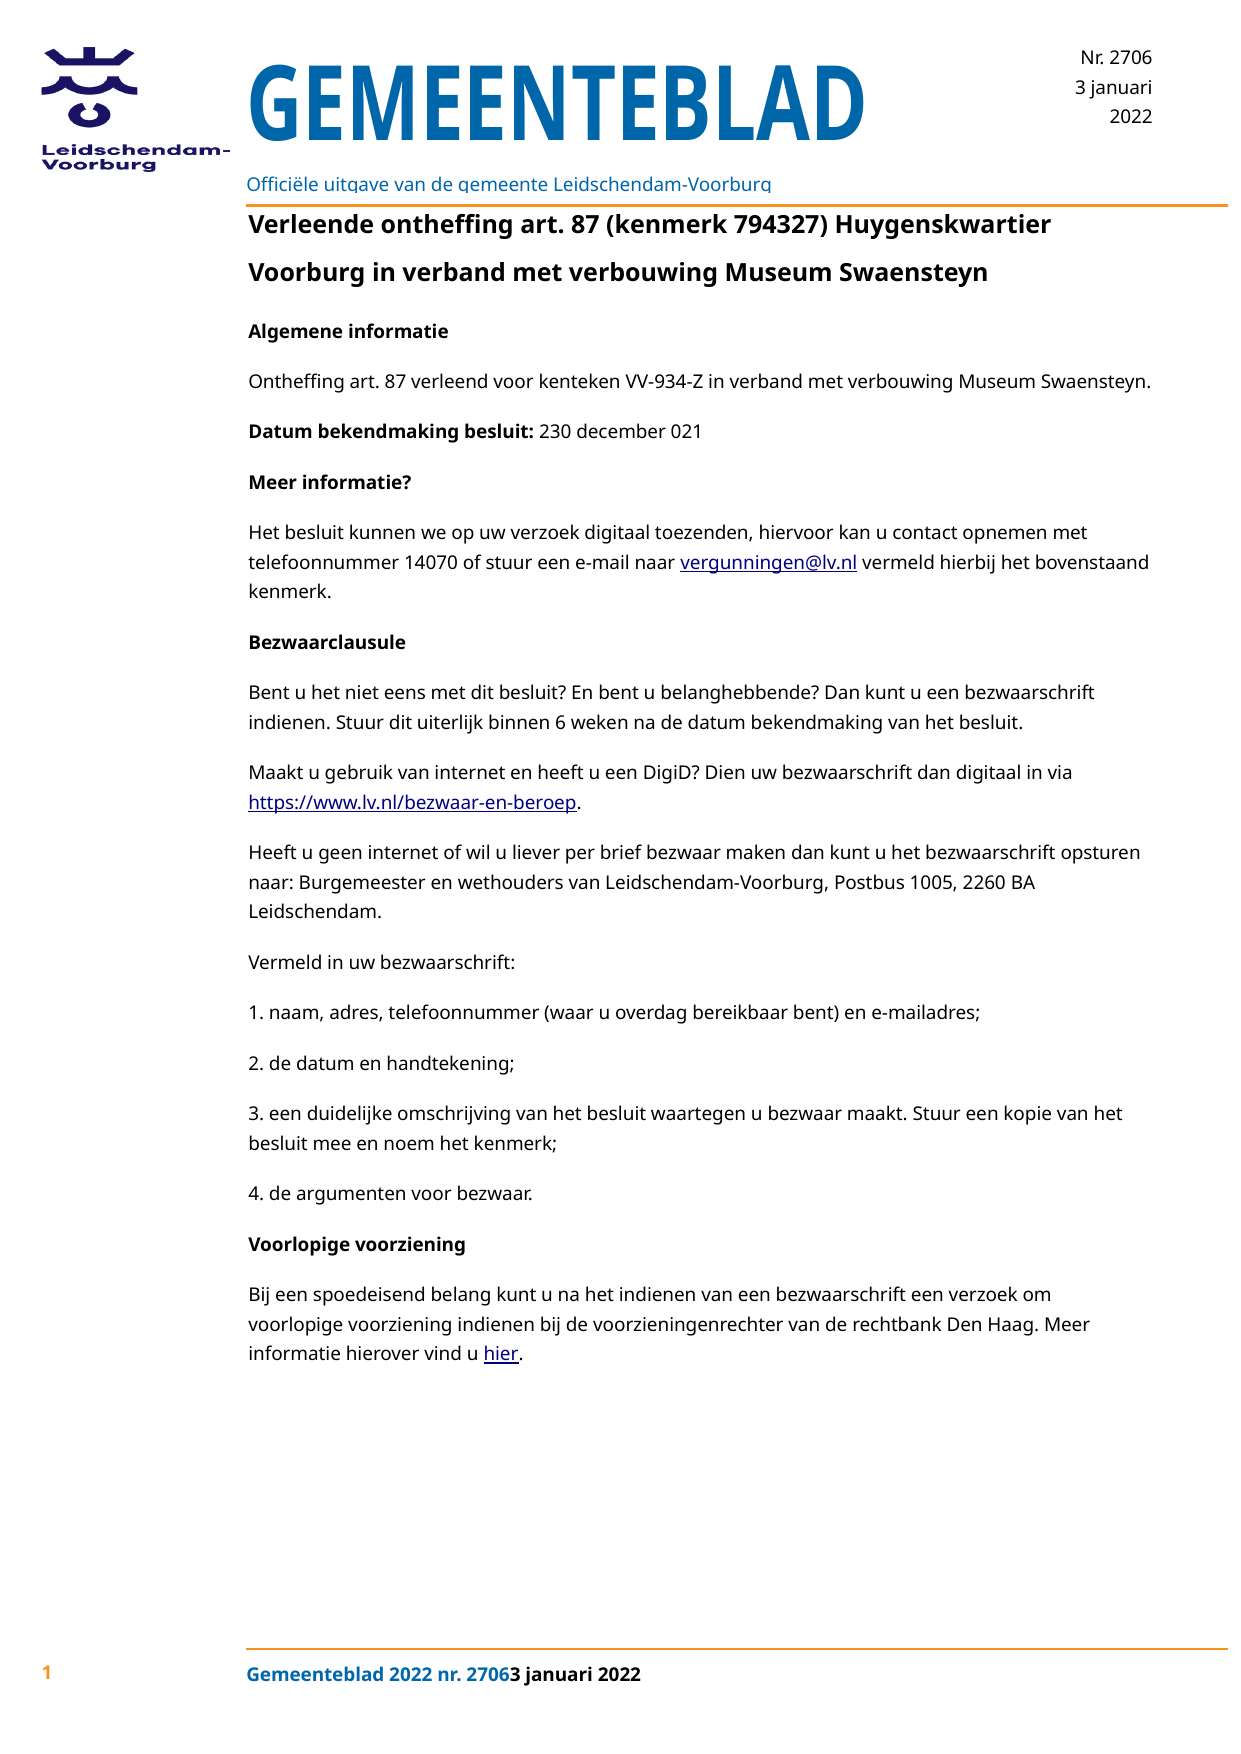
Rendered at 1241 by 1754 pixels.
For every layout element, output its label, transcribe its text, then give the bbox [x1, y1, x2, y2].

text Heeft u geen internet of wil u liever per brief bezwaar maken dan kunt u het bezwaarschrift opsturen naar: Burgemeester en wethouders van Leidschendam-Voorburg, Postbus 1005, 2260 BA Leidschendam. [248, 839, 1152, 924]
text Maakt u gebruik van internet en heeft u een DigiD? Dien uw bezwaarschrift dan digitaal in via https://www.lv.nl/bezwaar-en-beroep. [248, 759, 1152, 815]
text Verleende ontheffing art. 87 (kenmerk 794327) Huygenskwartier Voorburg in verband met verbouwing Museum Swaensteyn [248, 207, 1152, 288]
text 1. naam, adres, telefoonnummer (waar u overdag bereikbaar bent) en e-mailadres; [248, 999, 1152, 1025]
text 4. de argumenten voor bezwaar. [248, 1180, 1152, 1206]
text Vermeld in uw bezwaarschrift: [248, 949, 1152, 975]
text 2. de datum en handtekening; [248, 1050, 1152, 1076]
picture [41, 47, 231, 172]
text Het besluit kunnen we op uw verzoek digitaal toezenden, hiervoor kan u contact opnemen met telefoonnummer 14070 of stuur een e-mail naar vergunningen@lv.nl vermeld hierbij het bovenstaand kenmerk. [248, 519, 1152, 604]
text Algemene informatie [248, 318, 1152, 344]
text Bezwaarclausule [248, 629, 1152, 655]
text Meer informatie? [248, 469, 1152, 495]
text Bent u het niet eens met dit besluit? En bent u belanghebbende? Dan kunt u een bezwaarschrift indienen. Stuur dit uiterlijk binnen 6 weken na de datum bekendmaking van het besluit. [248, 679, 1152, 735]
text Voorlopige voorziening [248, 1231, 1152, 1257]
text 3. een duidelijke omschrijving van het besluit waartegen u bezwaar maakt. Stuur een kopie van het besluit mee en noem het kenmerk; [248, 1100, 1152, 1156]
text Datum bekendmaking besluit: 230 december 021 [248, 419, 1152, 444]
text Bij een spoedeisend belang kunt u na het indienen van een bezwaarschrift een verzoek om voorlopige voorziening indienen bij de voorzieningenrechter van de rechtbank Den Haag. Meer informatie hierover vind u hier. [248, 1281, 1152, 1366]
text Ontheffing art. 87 verleend voor kenteken VV-934-Z in verband met verbouwing Museum Swaensteyn. [248, 368, 1152, 394]
